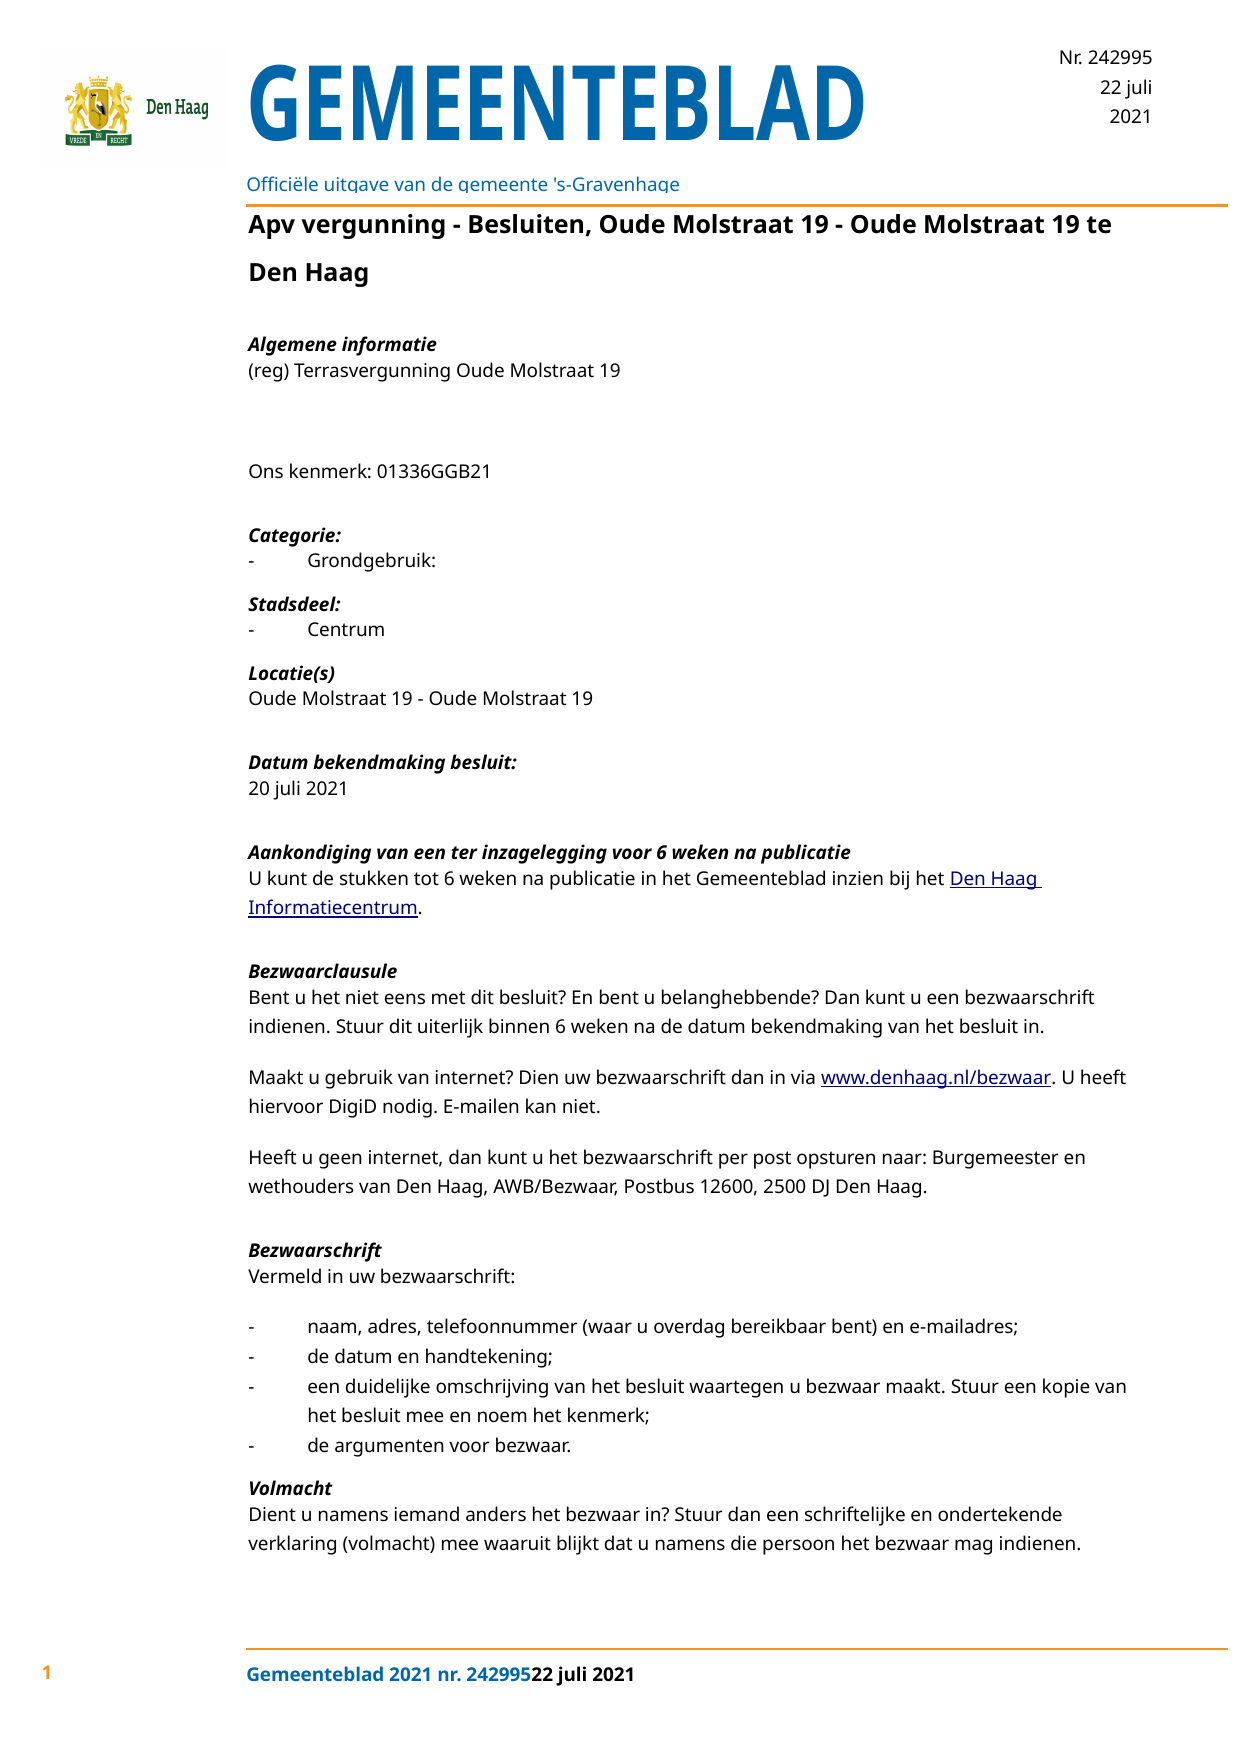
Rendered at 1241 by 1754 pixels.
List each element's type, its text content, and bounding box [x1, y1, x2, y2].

text U kunt de stukken tot 6 weken na publicatie in het Gemeenteblad inzien bij het Den Haag Informatiecentrum. [248, 865, 1152, 920]
text Vermeld in uw bezwaarschrift: [248, 1263, 1152, 1289]
text Bent u het niet eens met dit besluit? En bent u belanghebbende? Dan kunt u een bezwaarschrift indienen. Stuur dit uiterlijk binnen 6 weken na de datum bekendmaking van het besluit in. [248, 984, 1152, 1039]
list Centrum [248, 617, 1152, 642]
picture [41, 47, 231, 172]
text Datum bekendmaking besluit: [248, 749, 1152, 775]
list Grondgebruik: [248, 548, 1152, 573]
text Stadsdeel: [248, 591, 1152, 617]
list naam, adres, telefoonnummer (waar u overdag bereikbaar bent) en e-mailadres; [248, 1314, 1152, 1339]
list de argumenten voor bezwaar. [248, 1432, 1152, 1458]
list een duidelijke omschrijving van het besluit waartegen u bezwaar maakt. Stuur een kopie van het besluit mee en noem het kenmerk; [248, 1373, 1152, 1428]
text 20 juli 2021 [248, 775, 1152, 801]
text Maakt u gebruik van internet? Dien uw bezwaarschrift dan in via www.denhaag.nl/bezwaar. U heeft hiervoor DigiD nodig. E-mailen kan niet. [248, 1064, 1152, 1119]
text Bezwaarschrift [248, 1238, 1152, 1263]
text Oude Molstraat 19 - Oude Molstraat 19 [248, 685, 1152, 711]
text (reg) Terrasvergunning Oude Molstraat 19 [248, 357, 1152, 383]
text Dient u namens iemand anders het bezwaar in? Stuur dan een schriftelijke en ondertekende verklaring (volmacht) mee waaruit blijkt dat u namens die persoon het bezwaar mag indienen. [248, 1501, 1152, 1556]
text Volmacht [248, 1475, 1152, 1501]
text Bezwaarclausule [248, 958, 1152, 984]
text Locatie(s) [248, 660, 1152, 685]
list de datum en handtekening; [248, 1343, 1152, 1369]
text Apv vergunning - Besluiten, Oude Molstraat 19 - Oude Molstraat 19 te Den Haag [248, 207, 1152, 288]
text Aankondiging van een ter inzagelegging voor 6 weken na publicatie [248, 839, 1152, 865]
text Ons kenmerk: 01336GGB21 [248, 458, 1152, 484]
text Categorie: [248, 522, 1152, 548]
text Heeft u geen internet, dan kunt u het bezwaarschrift per post opsturen naar: Burgemeester en wethouders van Den Haag, AWB/Bezwaar, Postbus 12600, 2500 DJ Den Haag. [248, 1144, 1152, 1199]
text Algemene informatie [248, 331, 1152, 357]
